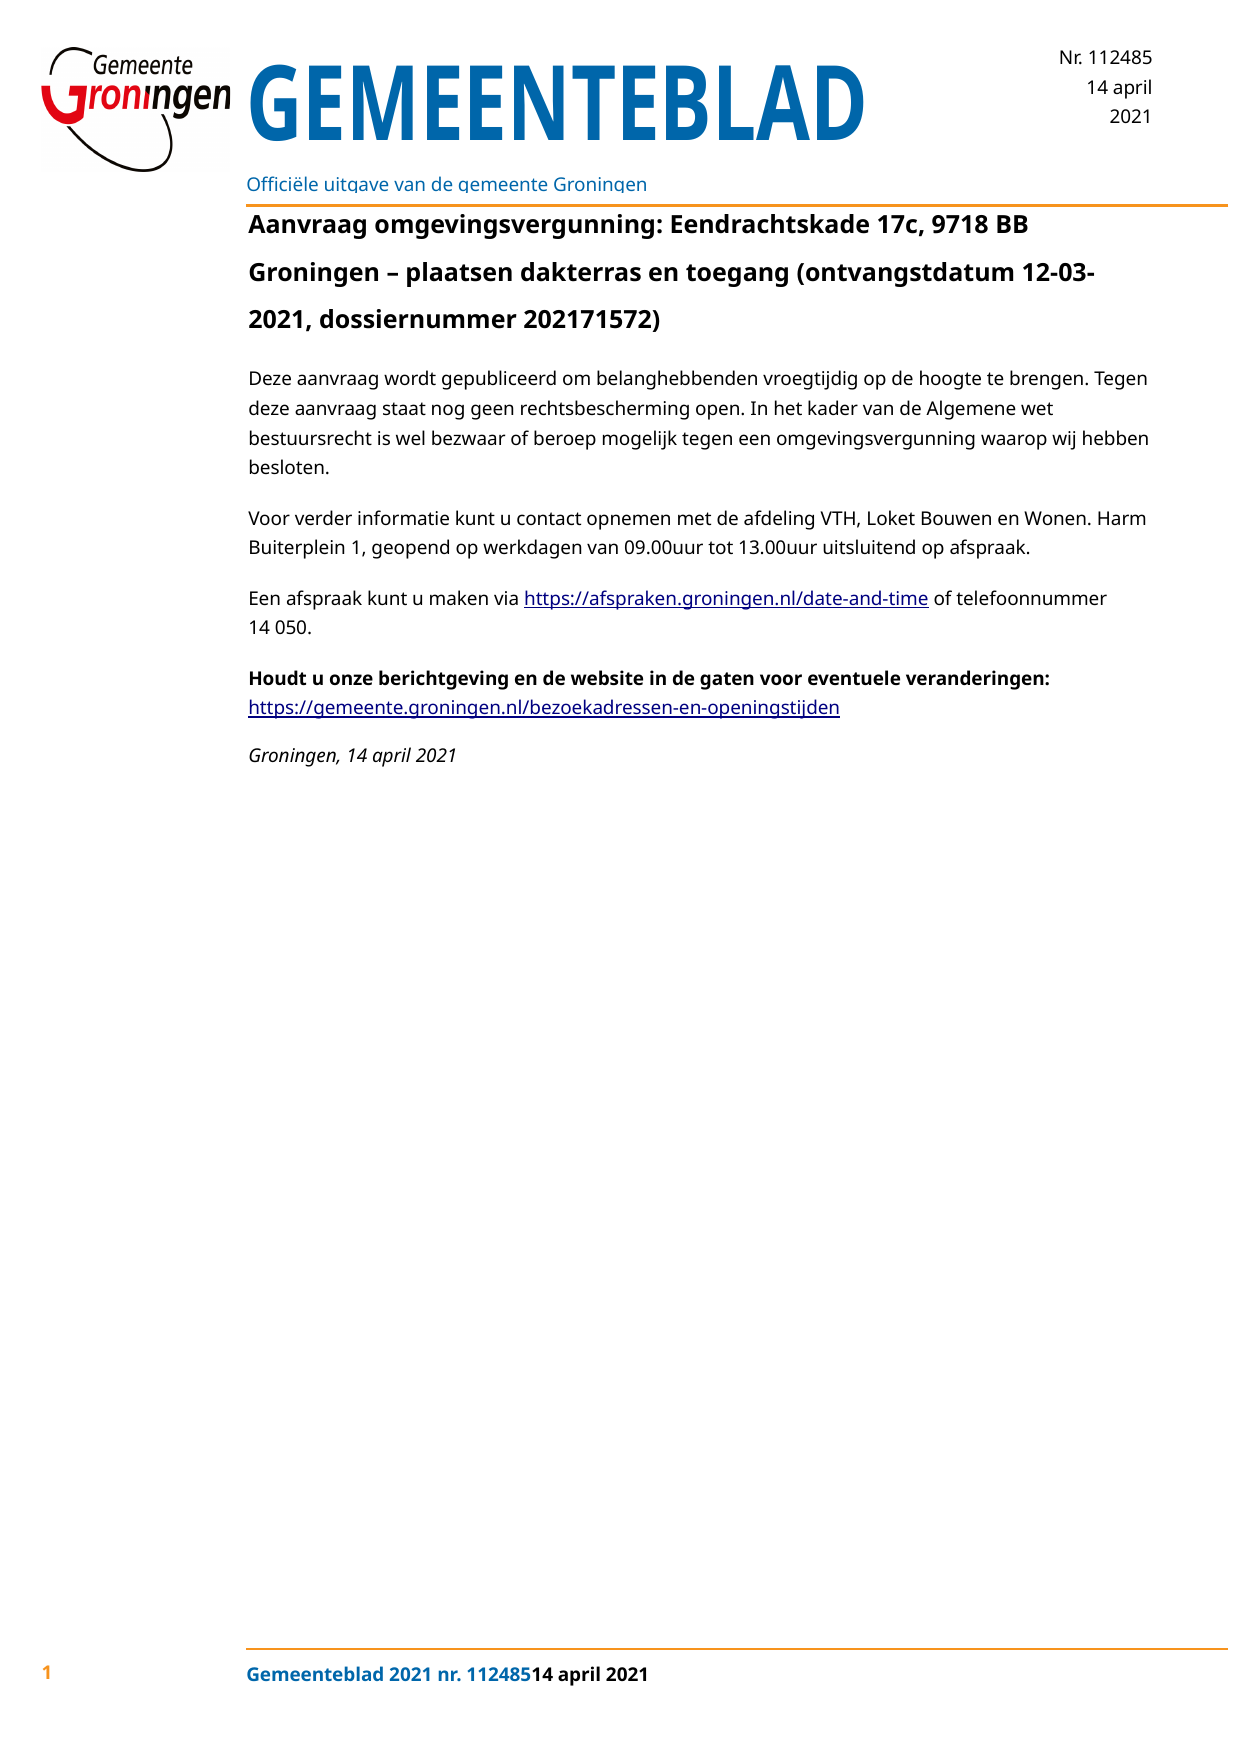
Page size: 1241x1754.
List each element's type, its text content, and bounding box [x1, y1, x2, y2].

text Aanvraag omgevingsvergunning: Eendrachtskade 17c, 9718 BB Groningen – plaatsen dakterras en toegang (ontvangstdatum 12-03-2021, dossiernummer 202171572) [248, 207, 1152, 336]
text Voor verder informatie kunt u contact opnemen met de afdeling VTH, Loket Bouwen en Wonen. Harm Buiterplein 1, geopend op werkdagen van 09.00uur tot 13.00uur uitsluitend op afspraak. [248, 505, 1152, 560]
text Groningen, 14 april 2021 [248, 742, 1152, 768]
text Deze aanvraag wordt gepubliceerd om belanghebbenden vroegtijdig op de hoogte te brengen. Tegen deze aanvraag staat nog geen rechtsbescherming open. In het kader van de Algemene wet bestuursrecht is wel bezwaar of beroep mogelijk tegen een omgevingsvergunning waarop wij hebben besloten. [248, 366, 1152, 480]
picture [41, 47, 231, 172]
text Een afspraak kunt u maken via https://afspraken.groningen.nl/date-and-time of telefoonnummer 14 050. [248, 585, 1152, 640]
text Houdt u onze berichtgeving en de website in de gaten voor eventuele veranderingen: https://gemeente.groningen.nl/bezoekadressen-en-openingstijden [248, 665, 1152, 720]
